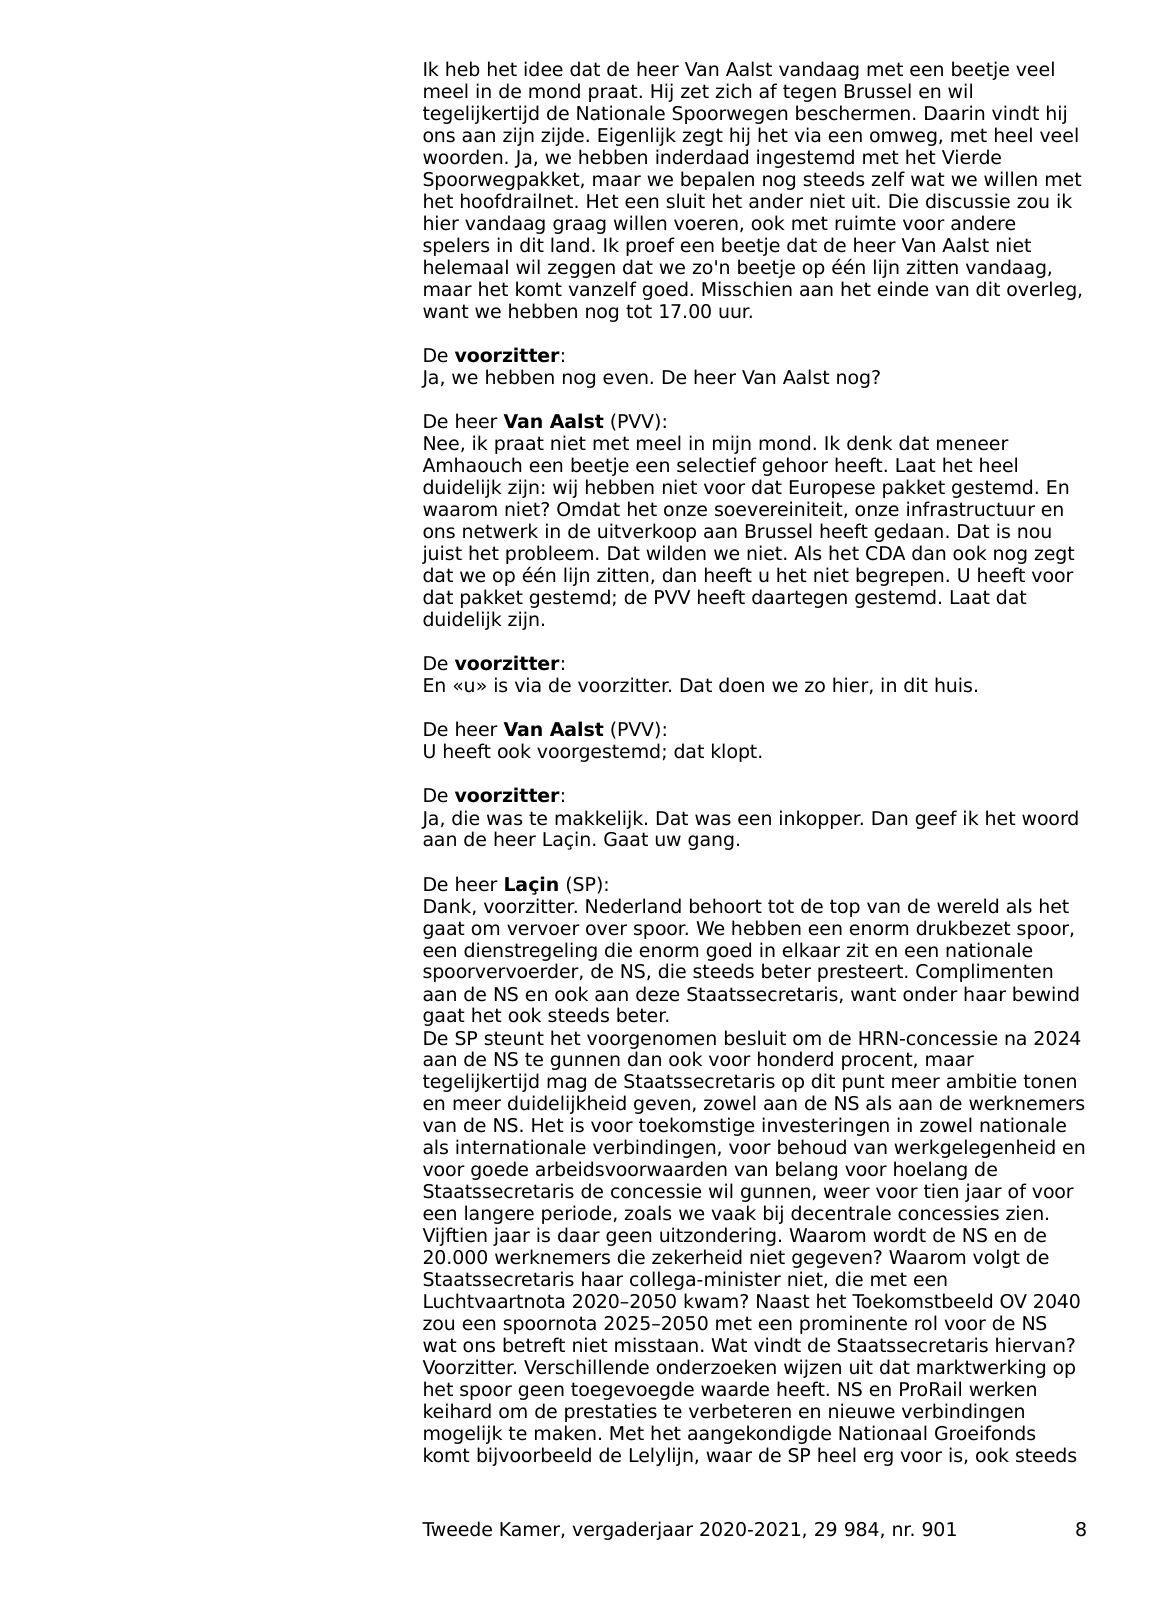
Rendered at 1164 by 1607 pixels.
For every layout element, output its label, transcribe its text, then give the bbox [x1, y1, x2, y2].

text De voorzitter: [422, 785, 1087, 807]
text De heer Van Aalst (PVV): [422, 411, 1087, 433]
text De voorzitter: [422, 345, 1087, 367]
text Voorzitter. Verschillende onderzoeken wijzen uit dat marktwerking op het spoor geen toegevoegde waarde heeft. NS en ProRail werken keihard om de prestaties te verbeteren en nieuwe verbindingen mogelijk te maken. Met het aangekondigde Nationaal Groeifonds komt bijvoorbeeld de Lelylijn, waar de SP heel erg voor is, ook steeds [422, 1357, 1087, 1467]
text Dank, voorzitter. Nederland behoort tot de top van de wereld als het gaat om vervoer over spoor. We hebben een enorm drukbezet spoor, een dienstregeling die enorm goed in elkaar zit en een nationale spoorvervoerder, de NS, die steeds beter presteert. Complimenten aan de NS en ook aan deze Staatssecretaris, want onder haar bewind gaat het ook steeds beter. [422, 896, 1087, 1027]
text De SP steunt het voorgenomen besluit om de HRN-concessie na 2024 aan de NS te gunnen dan ook voor honderd procent, maar tegelijkertijd mag de Staatssecretaris op dit punt meer ambitie tonen en meer duidelijkheid geven, zowel aan de NS als aan de werknemers van de NS. Het is voor toekomstige investeringen in zowel nationale als internationale verbindingen, voor behoud van werkgelegenheid en voor goede arbeidsvoorwaarden van belang voor hoelang de Staatssecretaris de concessie wil gunnen, weer voor tien jaar of voor een langere periode, zoals we vaak bij decentrale concessies zien. Vijftien jaar is daar geen uitzondering. Waarom wordt de NS en de 20.000 werknemers die zekerheid niet gegeven? Waarom volgt de Staatssecretaris haar collega-minister niet, die met een Luchtvaartnota 2020–2050 kwam? Naast het Toekomstbeeld OV 2040 zou een spoornota 2025–2050 met een prominente rol voor de NS wat ons betreft niet misstaan. Wat vindt de Staatssecretaris hiervan? [422, 1027, 1087, 1357]
text U heeft ook voorgestemd; dat klopt. [422, 741, 1087, 763]
text De heer Van Aalst (PVV): [422, 719, 1087, 741]
text Nee, ik praat niet met meel in mijn mond. Ik denk dat meneer Amhaouch een beetje een selectief gehoor heeft. Laat het heel duidelijk zijn: wij hebben niet voor dat Europese pakket gestemd. En waarom niet? Omdat het onze soevereiniteit, onze infrastructuur en ons netwerk in de uitverkoop aan Brussel heeft gedaan. Dat is nou juist het probleem. Dat wilden we niet. Als het CDA dan ook nog zegt dat we op één lijn zitten, dan heeft u het niet begrepen. U heeft voor dat pakket gestemd; de PVV heeft daartegen gestemd. Laat dat duidelijk zijn. [422, 433, 1087, 631]
text Ja, we hebben nog even. De heer Van Aalst nog? [422, 367, 1087, 389]
text Ik heb het idee dat de heer Van Aalst vandaag met een beetje veel meel in de mond praat. Hij zet zich af tegen Brussel en wil tegelijkertijd de Nationale Spoorwegen beschermen. Daarin vindt hij ons aan zijn zijde. Eigenlijk zegt hij het via een omweg, met heel veel woorden. Ja, we hebben inderdaad ingestemd met het Vierde Spoorwegpakket, maar we bepalen nog steeds zelf wat we willen met het hoofdrailnet. Het een sluit het ander niet uit. Die discussie zou ik hier vandaag graag willen voeren, ook met ruimte voor andere spelers in dit land. Ik proef een beetje dat de heer Van Aalst niet helemaal wil zeggen dat we zo'n beetje op één lijn zitten vandaag, maar het komt vanzelf goed. Misschien aan het einde van dit overleg, want we hebben nog tot 17.00 uur. [422, 59, 1087, 323]
text De heer Laçin (SP): [422, 873, 1087, 896]
text En «u» is via de voorzitter. Dat doen we zo hier, in dit huis. [422, 675, 1087, 697]
text Ja, die was te makkelijk. Dat was een inkopper. Dan geef ik het woord aan de heer Laçin. Gaat uw gang. [422, 807, 1087, 851]
text De voorzitter: [422, 653, 1087, 675]
